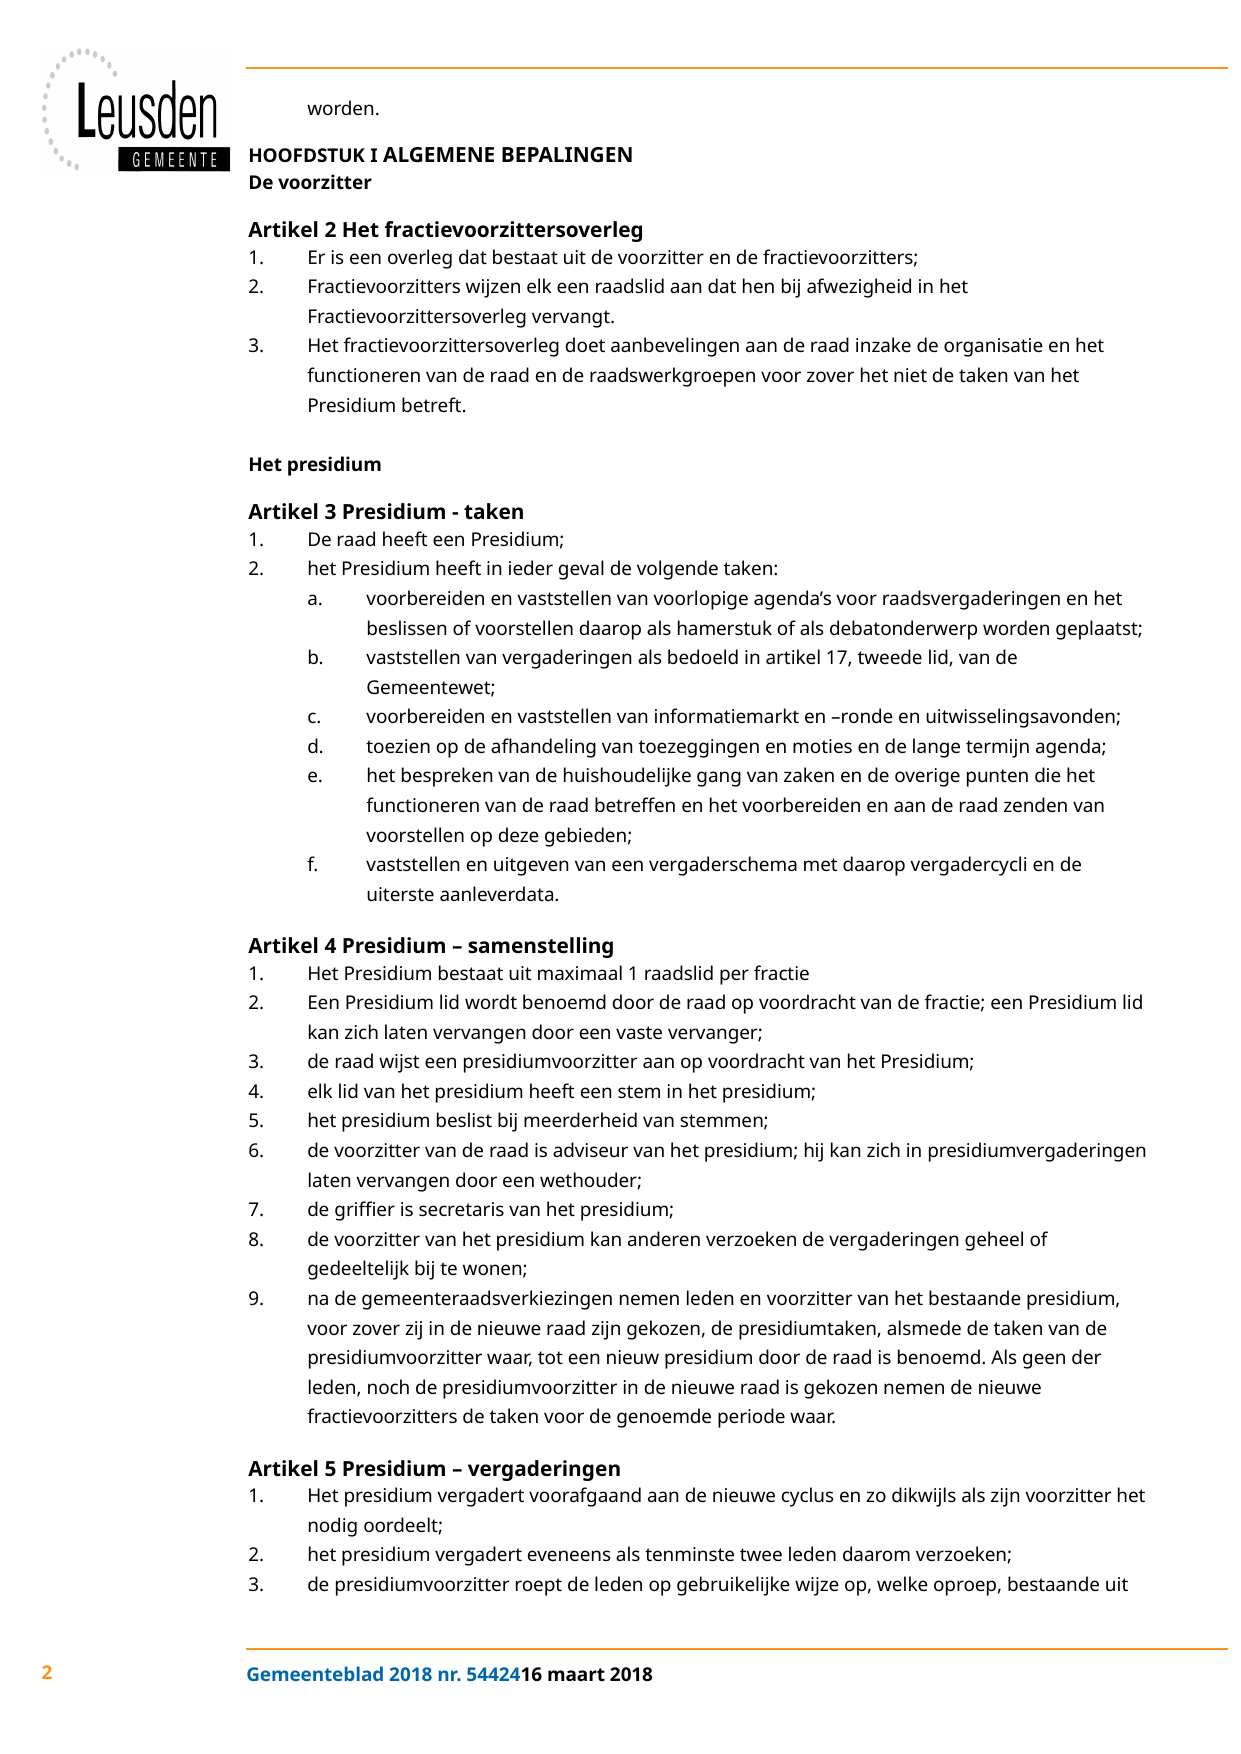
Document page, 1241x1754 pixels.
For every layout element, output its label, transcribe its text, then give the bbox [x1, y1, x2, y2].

list voorbereiden en vaststellen van voorlopige agenda’s voor raadsvergaderingen en het beslissen of voorstellen daarop als hamerstuk of als debatonderwerp worden geplaatst; [307, 585, 1152, 640]
list het presidium beslist bij meerderheid van stemmen; [248, 1108, 1152, 1133]
list de raad wijst een presidiumvoorzitter aan op voordracht van het Presidium; [248, 1048, 1152, 1074]
list het bespreken van de huishoudelijke gang van zaken en de overige punten die het functioneren van de raad betreffen en het voorbereiden en aan de raad zenden van voorstellen op deze gebieden; [307, 763, 1152, 847]
list vaststellen van vergaderingen als bedoeld in artikel 17, tweede lid, van de Gemeentewet; [307, 644, 1152, 699]
list de griffier is secretaris van het presidium; [248, 1196, 1152, 1222]
list De raad heeft een Presidium; [248, 526, 1152, 552]
list voorbereiden en vaststellen van informatiemarkt en –ronde en uitwisselingsavonden; [307, 703, 1152, 729]
text Het presidium [248, 451, 1152, 477]
list het presidium vergadert eveneens als tenminste twee leden daarom verzoeken; [248, 1542, 1152, 1567]
list Het fractievoorzittersoverleg doet aanbevelingen aan de raad inzake de organisatie en het functioneren van de raad en de raadswerkgroepen voor zover het niet de taken van het Presidium betreft. [248, 333, 1152, 417]
text Artikel 4 Presidium – samenstelling [248, 931, 1152, 960]
list Een Presidium lid wordt benoemd door de raad op voordracht van de fractie; een Presidium lid kan zich laten vervangen door een vaste vervanger; [248, 989, 1152, 1045]
list vaststellen en uitgeven van een vergaderschema met daarop vergadercycli en de uiterste aanleverdata. [307, 851, 1152, 907]
list de voorzitter van het presidium kan anderen verzoeken de vergaderingen geheel of gedeeltelijk bij te wonen; [248, 1226, 1152, 1281]
list Het presidium vergadert voorafgaand aan de nieuwe cyclus en zo dikwijls als zijn voorzitter het nodig oordeelt; [248, 1482, 1152, 1538]
list de voorzitter van de raad is adviseur van het presidium; hij kan zich in presidiumvergaderingen laten vervangen door een wethouder; [248, 1137, 1152, 1193]
list Fractievoorzitters wijzen elk een raadslid aan dat hen bij afwezigheid in het Fractievoorzittersoverleg vervangt. [248, 273, 1152, 329]
text Artikel 3 Presidium - taken [248, 497, 1152, 526]
list de presidiumvoorzitter roept de leden op gebruikelijke wijze op, welke oproep, bestaande uit [248, 1571, 1152, 1597]
list Het Presidium bestaat uit maximaal 1 raadslid per fractie [248, 960, 1152, 986]
list elk lid van het presidium heeft een stem in het presidium; [248, 1078, 1152, 1104]
list Er is een overleg dat bestaat uit de voorzitter en de fractievoorzitters; [248, 244, 1152, 269]
list toezien op de afhandeling van toezeggingen en moties en de lange termijn agenda; [307, 733, 1152, 759]
text Artikel 5 Presidium – vergaderingen [248, 1454, 1152, 1482]
list het Presidium heeft in ieder geval de volgende taken: [248, 556, 1152, 581]
list worden. [248, 95, 1152, 121]
text De voorzitter [248, 169, 1152, 194]
text HOOFDSTUK I ALGEMENE BEPALINGEN [248, 140, 1152, 169]
picture [41, 47, 231, 172]
list na de gemeenteraadsverkiezingen nemen leden en voorzitter van het bestaande presidium, voor zover zij in de nieuwe raad zijn gekozen, de presidiumtaken, alsmede de taken van de presidiumvoorzitter waar, tot een nieuw presidium door de raad is benoemd. Als geen der leden, noch de presidiumvoorzitter in de nieuwe raad is gekozen nemen de nieuwe fractievoorzitters de taken voor de genoemde periode waar. [248, 1285, 1152, 1429]
text Artikel 2 Het fractievoorzittersoverleg [248, 215, 1152, 244]
